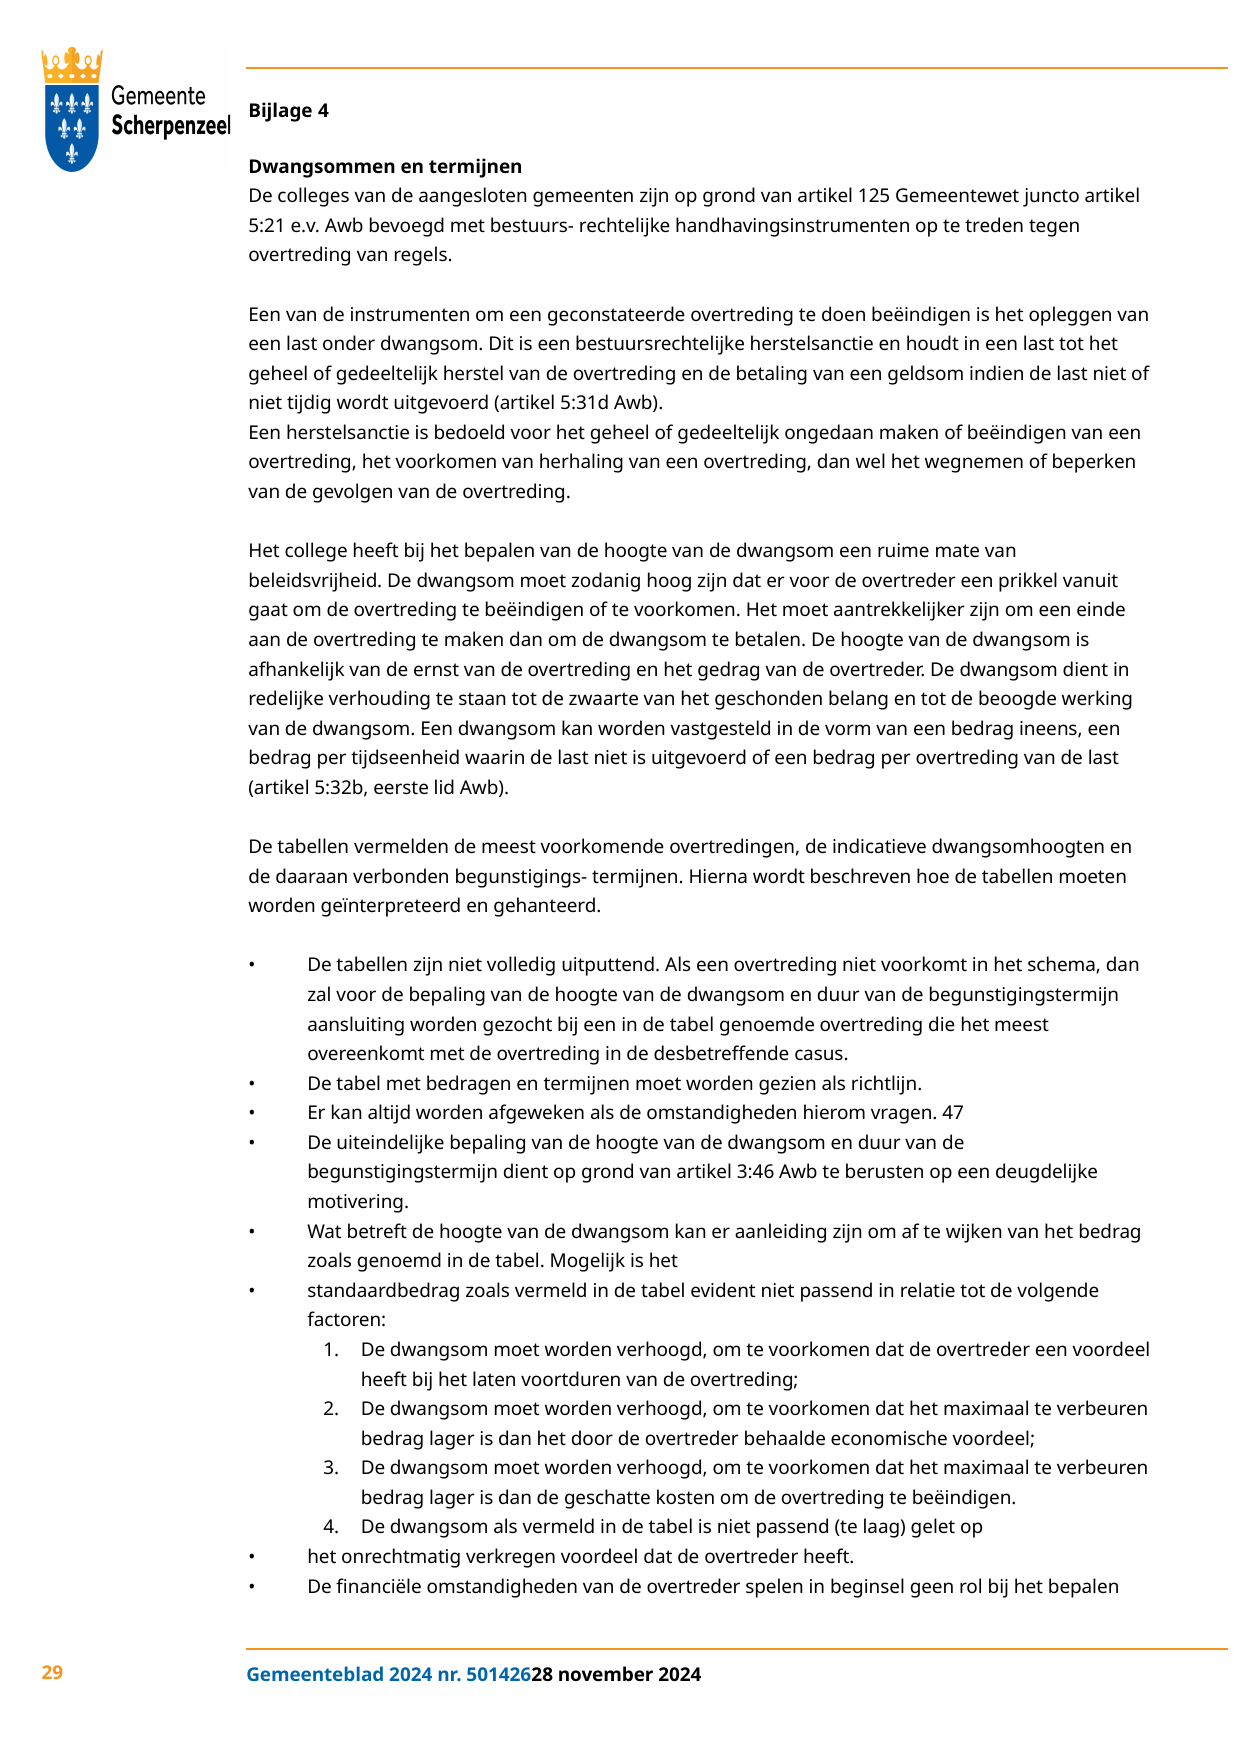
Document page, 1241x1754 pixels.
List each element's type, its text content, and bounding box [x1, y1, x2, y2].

text Dwangsommen en termijnen [248, 153, 1152, 179]
list De financiële omstandigheden van de overtreder spelen in beginsel geen rol bij het bepalen [248, 1573, 1152, 1599]
list De tabellen zijn niet volledig uitputtend. Als een overtreding niet voorkomt in het schema, dan zal voor de bepaling van de hoogte van de dwangsom en duur van de begunstigingstermijn aansluiting worden gezocht bij een in de tabel genoemde overtreding die het meest overeenkomt met de overtreding in de desbetreffende casus. [248, 952, 1152, 1066]
list De dwangsom als vermeld in de tabel is niet passend (te laag) gelet op [323, 1514, 1152, 1539]
list standaardbedrag zoals vermeld in de tabel evident niet passend in relatie tot de volgende factoren: [248, 1277, 1152, 1332]
text De colleges van de aangesloten gemeenten zijn op grond van artikel 125 Gemeentewet juncto artikel 5:21 e.v. Awb bevoegd met bestuurs- rechtelijke handhavingsinstrumenten op te treden tegen overtreding van regels. [248, 182, 1152, 267]
picture [41, 47, 231, 172]
text Bijlage 4 [248, 95, 1152, 123]
list Er kan altijd worden afgeweken als de omstandigheden hierom vragen. 47 [248, 1099, 1152, 1125]
list De tabel met bedragen en termijnen moet worden gezien als richtlijn. [248, 1070, 1152, 1096]
list De uiteindelijke bepaling van de hoogte van de dwangsom en duur van de begunstigingstermijn dient op grond van artikel 3:46 Awb te berusten op een deugdelijke motivering. [248, 1129, 1152, 1214]
text Het college heeft bij het bepalen van de hoogte van de dwangsom een ruime mate van beleidsvrijheid. De dwangsom moet zodanig hoog zijn dat er voor de overtreder een prikkel vanuit gaat om de overtreding te beëindigen of te voorkomen. Het moet aantrekkelijker zijn om een einde aan de overtreding te maken dan om de dwangsom te betalen. De hoogte van de dwangsom is afhankelijk van de ernst van de overtreding en het gedrag van de overtreder. De dwangsom dient in redelijke verhouding te staan tot de zwaarte van het geschonden belang en tot de beoogde werking van de dwangsom. Een dwangsom kan worden vastgesteld in de vorm van een bedrag ineens, een bedrag per tijdseenheid waarin de last niet is uitgevoerd of een bedrag per overtreding van de last (artikel 5:32b, eerste lid Awb). [248, 537, 1152, 800]
list De dwangsom moet worden verhoogd, om te voorkomen dat de overtreder een voordeel heeft bij het laten voortduren van de overtreding; [323, 1336, 1152, 1392]
text De tabellen vermelden de meest voorkomende overtredingen, de indicatieve dwangsomhoogten en de daaraan verbonden begunstigings- termijnen. Hierna wordt beschreven hoe de tabellen moeten worden geïnterpreteerd en gehanteerd. [248, 833, 1152, 918]
text Een van de instrumenten om een geconstateerde overtreding te doen beëindigen is het opleggen van een last onder dwangsom. Dit is een bestuursrechtelijke herstelsanctie en houdt in een last tot het geheel of gedeeltelijk herstel van de overtreding en de betaling van een geldsom indien de last niet of niet tijdig wordt uitgevoerd (artikel 5:31d Awb). [248, 301, 1152, 415]
list De dwangsom moet worden verhoogd, om te voorkomen dat het maximaal te verbeuren bedrag lager is dan het door de overtreder behaalde economische voordeel; [323, 1395, 1152, 1451]
text Een herstelsanctie is bedoeld voor het geheel of gedeeltelijk ongedaan maken of beëindigen van een overtreding, het voorkomen van herhaling van een overtreding, dan wel het wegnemen of beperken van de gevolgen van de overtreding. [248, 419, 1152, 504]
list het onrechtmatig verkregen voordeel dat de overtreder heeft. [248, 1543, 1152, 1569]
list Wat betreft de hoogte van de dwangsom kan er aanleiding zijn om af te wijken van het bedrag zoals genoemd in de tabel. Mogelijk is het [248, 1218, 1152, 1273]
list De dwangsom moet worden verhoogd, om te voorkomen dat het maximaal te verbeuren bedrag lager is dan de geschatte kosten om de overtreding te beëindigen. [323, 1454, 1152, 1510]
